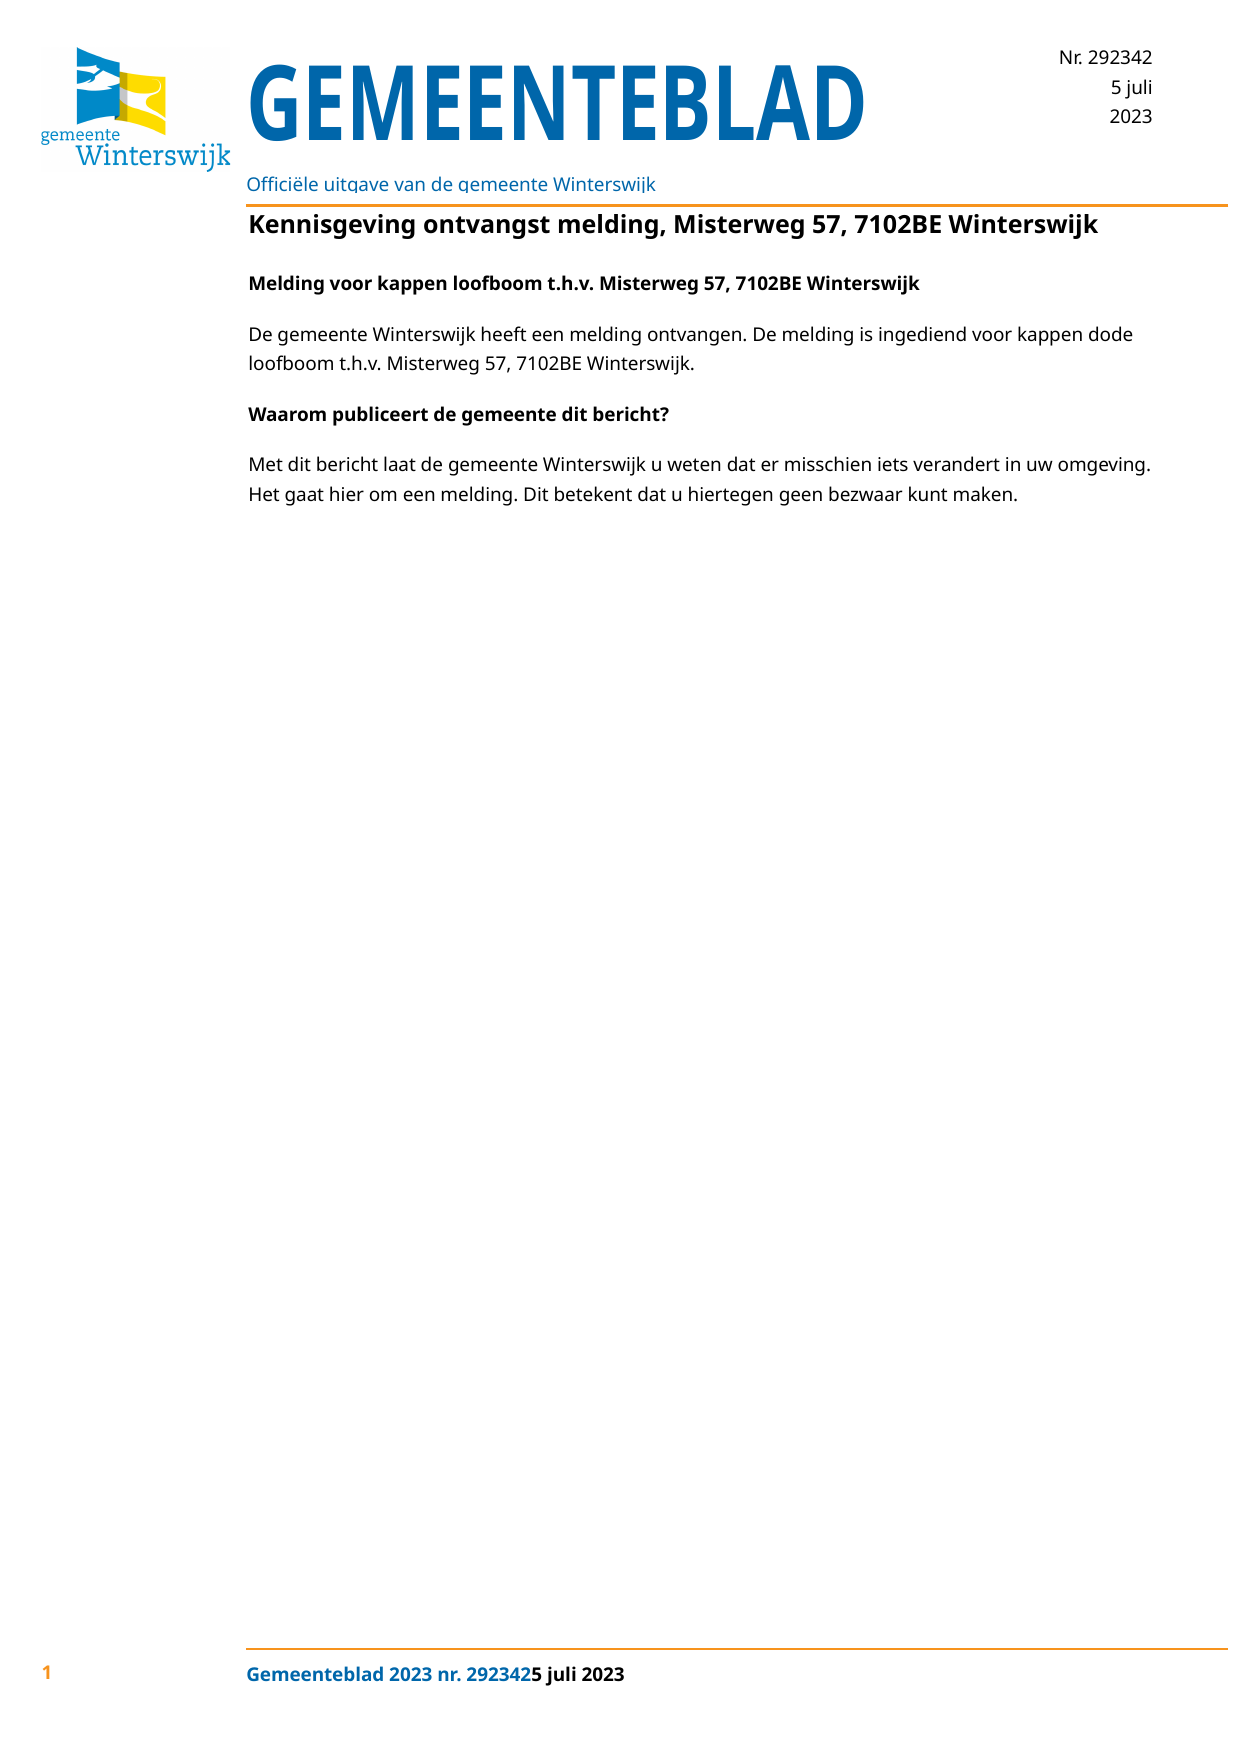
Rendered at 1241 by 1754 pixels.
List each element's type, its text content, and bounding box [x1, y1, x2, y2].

text Waarom publiceert de gemeente dit bericht? [248, 401, 1152, 426]
text Melding voor kappen loofboom t.h.v. Misterweg 57, 7102BE Winterswijk [248, 270, 1152, 296]
text De gemeente Winterswijk heeft een melding ontvangen. De melding is ingediend voor kappen dode loofboom t.h.v. Misterweg 57, 7102BE Winterswijk. [248, 321, 1152, 376]
text Kennisgeving ontvangst melding, Misterweg 57, 7102BE Winterswijk [248, 207, 1152, 241]
text Met dit bericht laat de gemeente Winterswijk u weten dat er misschien iets verandert in uw omgeving. Het gaat hier om een melding. Dit betekent dat u hiertegen geen bezwaar kunt maken. [248, 451, 1152, 506]
picture [225, 153, 231, 162]
picture [41, 47, 231, 172]
